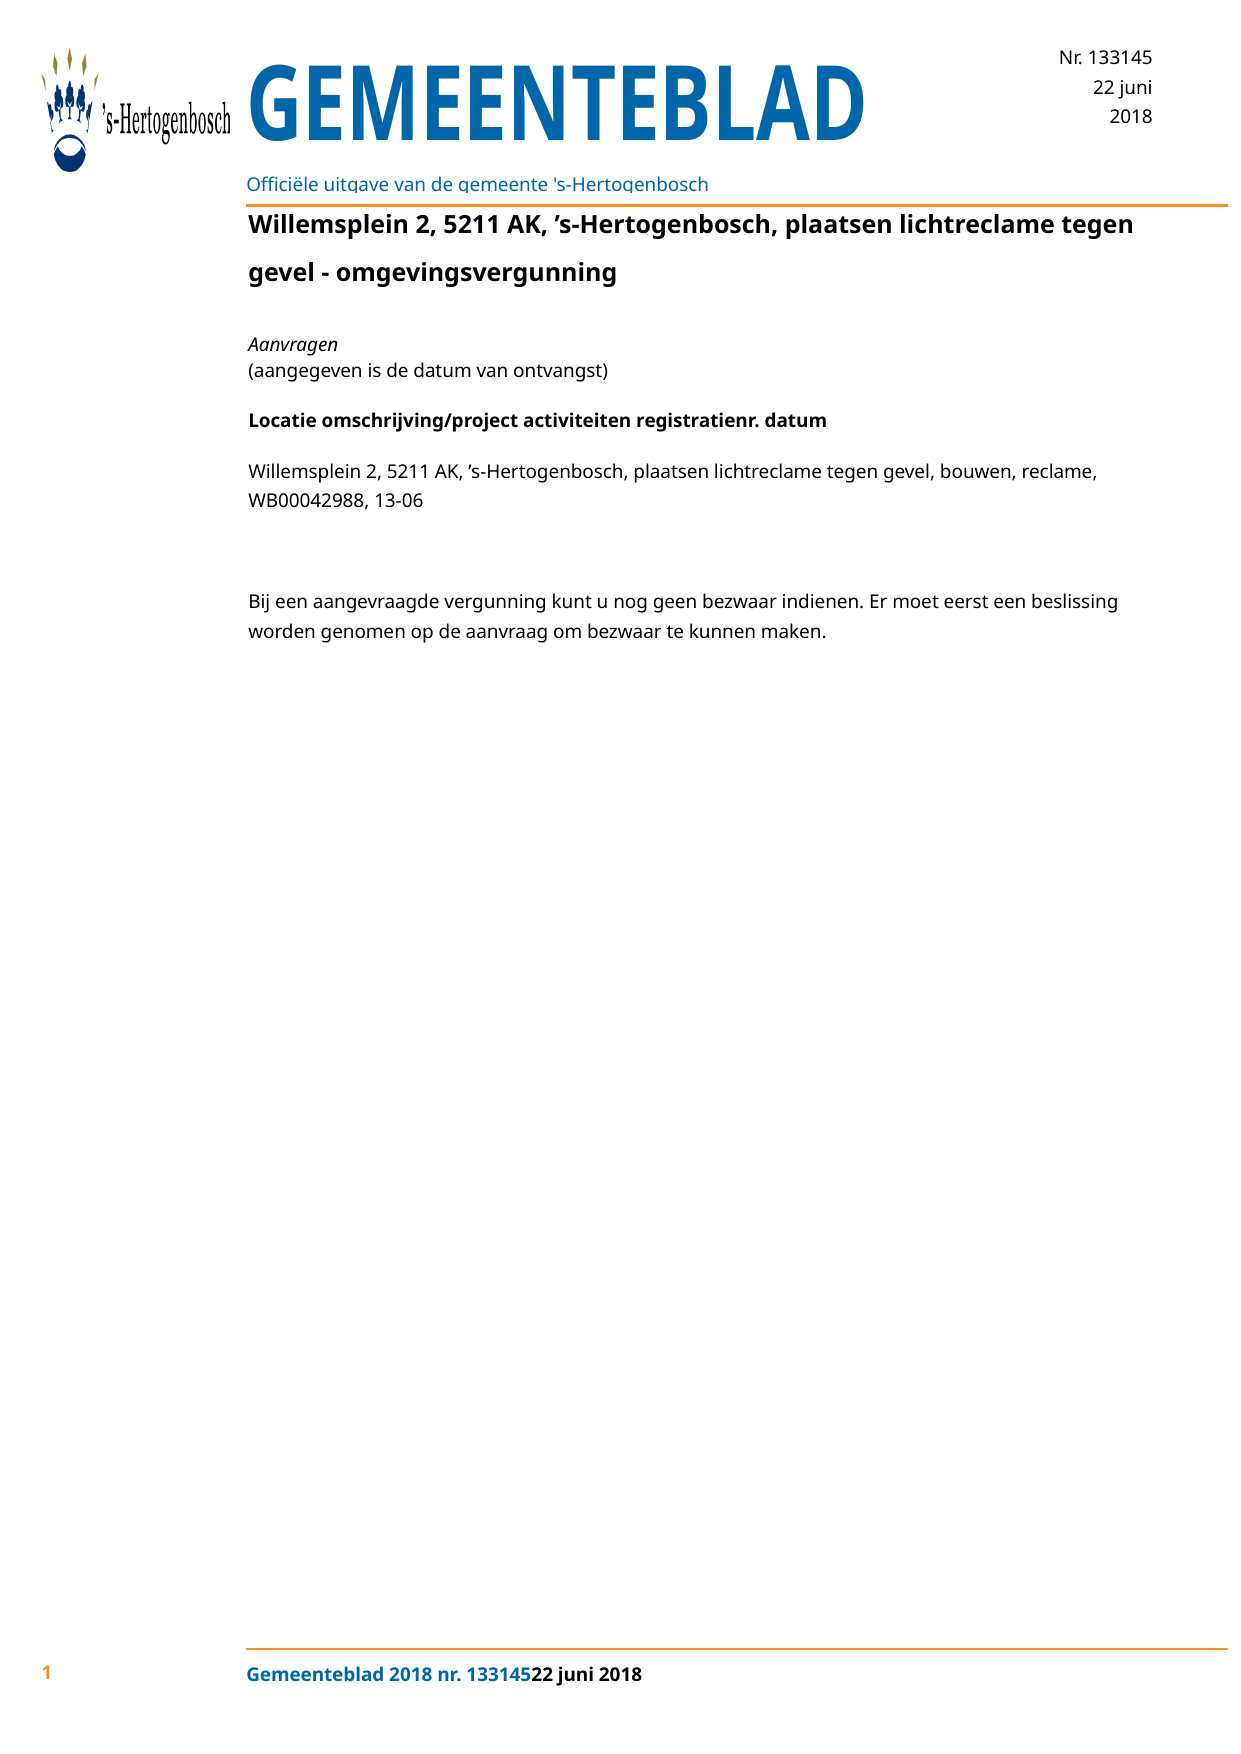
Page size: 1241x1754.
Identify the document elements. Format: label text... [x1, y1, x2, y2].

text Aanvragen [248, 331, 1152, 357]
picture [41, 47, 231, 172]
text Willemsplein 2, 5211 AK, ’s-Hertogenbosch, plaatsen lichtreclame tegen gevel, bouwen, reclame, WB00042988, 13-06 [248, 458, 1152, 513]
text Willemsplein 2, 5211 AK, ’s-Hertogenbosch, plaatsen lichtreclame tegen gevel - omgevingsvergunning [248, 207, 1152, 288]
text (aangegeven is de datum van ontvangst) [248, 357, 1152, 383]
text Locatie omschrijving/project activiteiten registratienr. datum [248, 408, 1152, 433]
text Bij een aangevraagde vergunning kunt u nog geen bezwaar indienen. Er moet eerst een beslissing worden genomen op de aanvraag om bezwaar te kunnen maken. [248, 588, 1152, 644]
